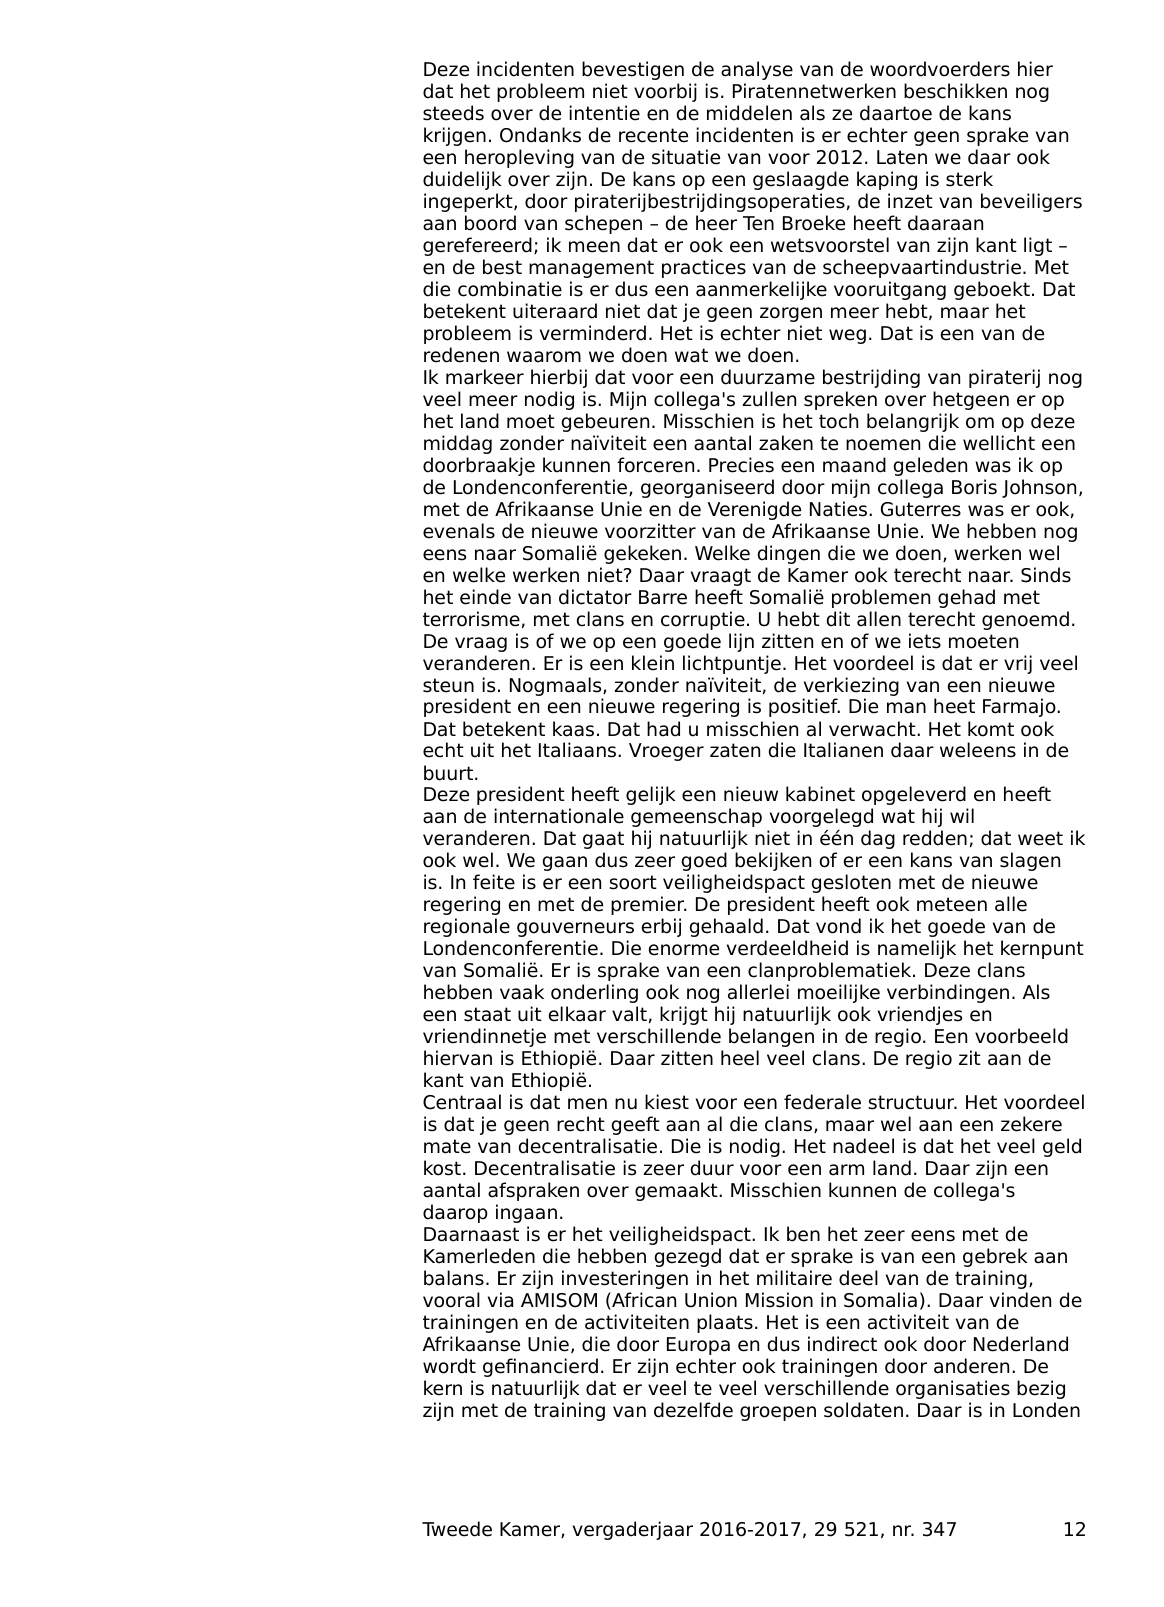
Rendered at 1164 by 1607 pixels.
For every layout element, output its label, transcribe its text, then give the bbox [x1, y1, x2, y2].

text Ik markeer hierbij dat voor een duurzame bestrijding van piraterij nog veel meer nodig is. Mijn collega's zullen spreken over hetgeen er op het land moet gebeuren. Misschien is het toch belangrijk om op deze middag zonder naïviteit een aantal zaken te noemen die wellicht een doorbraakje kunnen forceren. Precies een maand geleden was ik op de Londenconferentie, georganiseerd door mijn collega Boris Johnson, met de Afrikaanse Unie en de Verenigde Naties. Guterres was er ook, evenals de nieuwe voorzitter van de Afrikaanse Unie. We hebben nog eens naar Somalië gekeken. Welke dingen die we doen, werken wel en welke werken niet? Daar vraagt de Kamer ook terecht naar. Sinds het einde van dictator Barre heeft Somalië problemen gehad met terrorisme, met clans en corruptie. U hebt dit allen terecht genoemd. De vraag is of we op een goede lijn zitten en of we iets moeten veranderen. Er is een klein lichtpuntje. Het voordeel is dat er vrij veel steun is. Nogmaals, zonder naïviteit, de verkiezing van een nieuwe president en een nieuwe regering is positief. Die man heet Farmajo. Dat betekent kaas. Dat had u misschien al verwacht. Het komt ook echt uit het Italiaans. Vroeger zaten die Italianen daar weleens in de buurt. [422, 367, 1087, 784]
text Daarnaast is er het veiligheidspact. Ik ben het zeer eens met de Kamerleden die hebben gezegd dat er sprake is van een gebrek aan balans. Er zijn investeringen in het militaire deel van de training, vooral via AMISOM (African Union Mission in Somalia). Daar vinden de trainingen en de activiteiten plaats. Het is een activiteit van de Afrikaanse Unie, die door Europa en dus indirect ook door Nederland wordt gefinancierd. Er zijn echter ook trainingen door anderen. De kern is natuurlijk dat er veel te veel verschillende organisaties bezig zijn met de training van dezelfde groepen soldaten. Daar is in Londen [422, 1224, 1087, 1422]
text Deze incidenten bevestigen de analyse van de woordvoerders hier dat het probleem niet voorbij is. Piratennetwerken beschikken nog steeds over de intentie en de middelen als ze daartoe de kans krijgen. Ondanks de recente incidenten is er echter geen sprake van een heropleving van de situatie van voor 2012. Laten we daar ook duidelijk over zijn. De kans op een geslaagde kaping is sterk ingeperkt, door piraterijbestrijdingsoperaties, de inzet van beveiligers aan boord van schepen – de heer Ten Broeke heeft daaraan gerefereerd; ik meen dat er ook een wetsvoorstel van zijn kant ligt – en de best management practices van de scheepvaartindustrie. Met die combinatie is er dus een aanmerkelijke vooruitgang geboekt. Dat betekent uiteraard niet dat je geen zorgen meer hebt, maar het probleem is verminderd. Het is echter niet weg. Dat is een van de redenen waarom we doen wat we doen. [422, 59, 1087, 367]
text Deze president heeft gelijk een nieuw kabinet opgeleverd en heeft aan de internationale gemeenschap voorgelegd wat hij wil veranderen. Dat gaat hij natuurlijk niet in één dag redden; dat weet ik ook wel. We gaan dus zeer goed bekijken of er een kans van slagen is. In feite is er een soort veiligheidspact gesloten met de nieuwe regering en met de premier. De president heeft ook meteen alle regionale gouverneurs erbij gehaald. Dat vond ik het goede van de Londenconferentie. Die enorme verdeeldheid is namelijk het kernpunt van Somalië. Er is sprake van een clanproblematiek. Deze clans hebben vaak onderling ook nog allerlei moeilijke verbindingen. Als een staat uit elkaar valt, krijgt hij natuurlijk ook vriendjes en vriendinnetje met verschillende belangen in de regio. Een voorbeeld hiervan is Ethiopië. Daar zitten heel veel clans. De regio zit aan de kant van Ethiopië. [422, 784, 1087, 1092]
text Centraal is dat men nu kiest voor een federale structuur. Het voordeel is dat je geen recht geeft aan al die clans, maar wel aan een zekere mate van decentralisatie. Die is nodig. Het nadeel is dat het veel geld kost. Decentralisatie is zeer duur voor een arm land. Daar zijn een aantal afspraken over gemaakt. Misschien kunnen de collega's daarop ingaan. [422, 1092, 1087, 1224]
